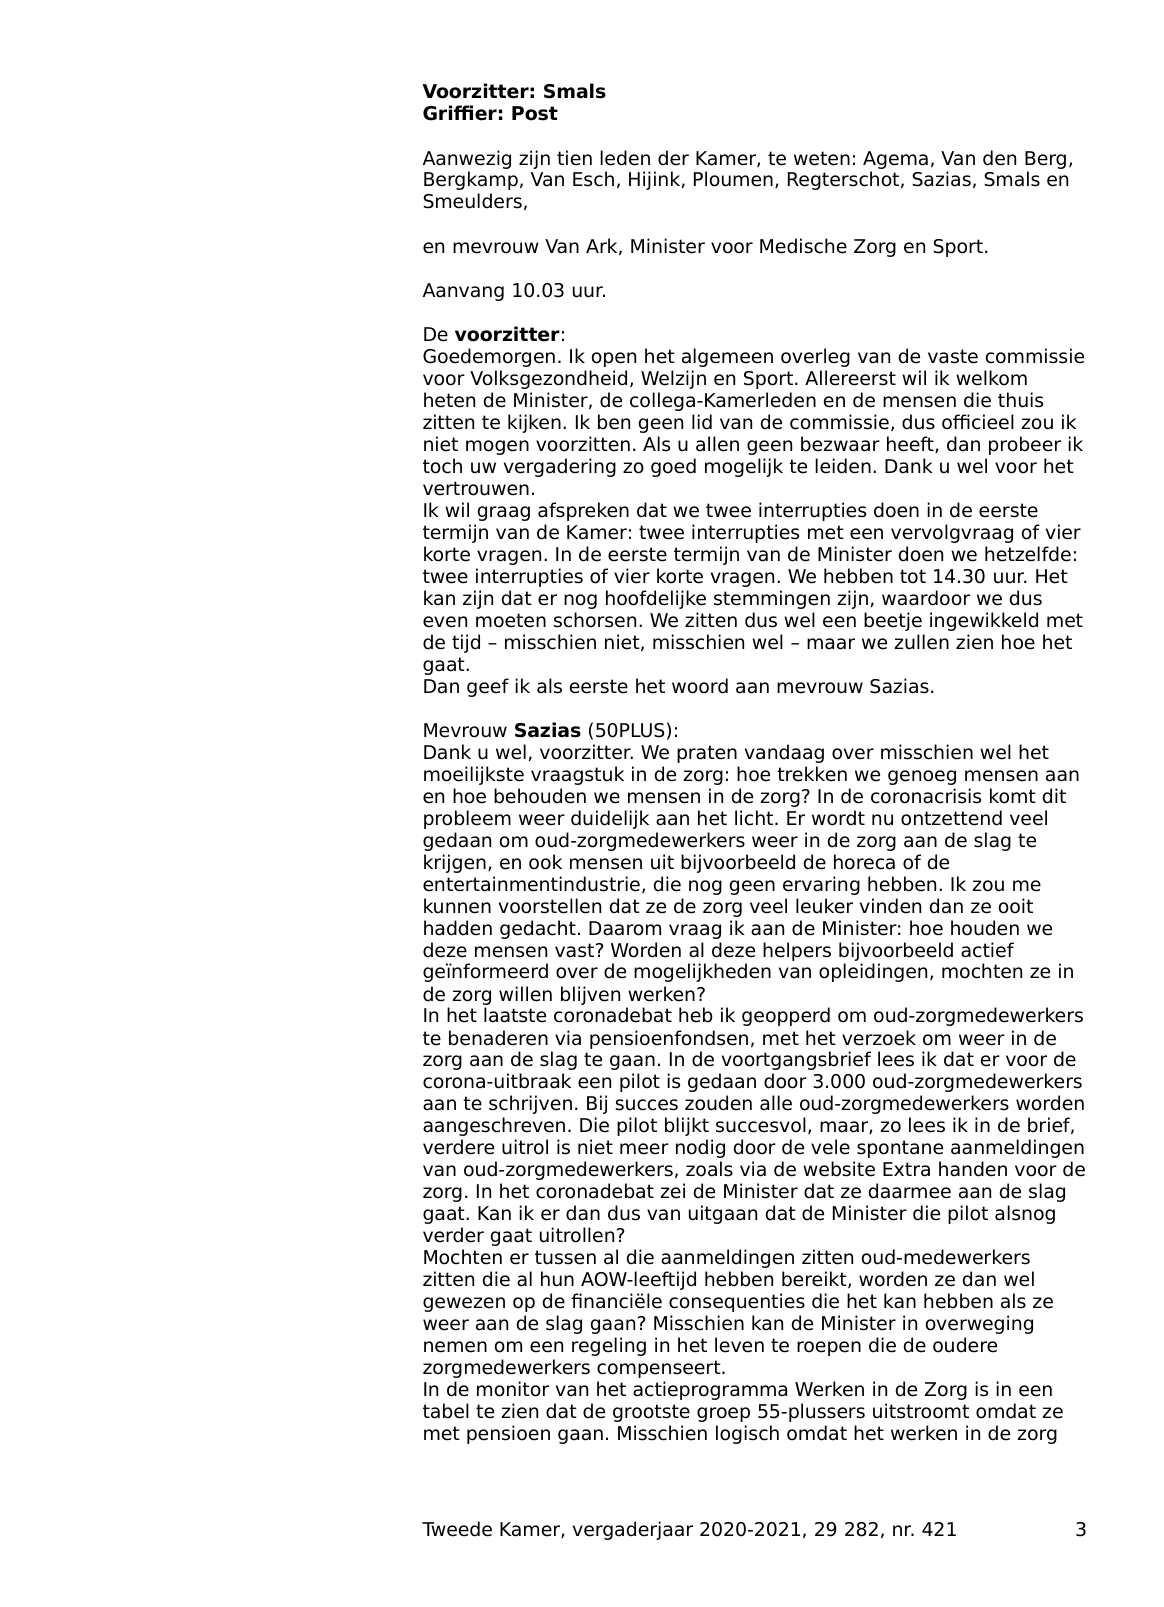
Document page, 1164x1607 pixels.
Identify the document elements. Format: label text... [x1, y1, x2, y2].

text en mevrouw Van Ark, Minister voor Medische Zorg en Sport. [422, 236, 1087, 257]
text Aanwezig zijn tien leden der Kamer, te weten: Agema, Van den Berg, Bergkamp, Van Esch, Hijink, Ploumen, Regterschot, Sazias, Smals en Smeulders, [422, 147, 1087, 213]
text Griffier: Post [422, 103, 1087, 125]
text Goedemorgen. Ik open het algemeen overleg van de vaste commissie voor Volksgezondheid, Welzijn en Sport. Allereerst wil ik welkom heten de Minister, de collega-Kamerleden en de mensen die thuis zitten te kijken. Ik ben geen lid van de commissie, dus officieel zou ik niet mogen voorzitten. Als u allen geen bezwaar heeft, dan probeer ik toch uw vergadering zo goed mogelijk te leiden. Dank u wel voor het vertrouwen. [422, 346, 1087, 500]
text In de monitor van het actieprogramma Werken in de Zorg is in een tabel te zien dat de grootste groep 55-plussers uitstroomt omdat ze met pensioen gaan. Misschien logisch omdat het werken in de zorg [422, 1379, 1087, 1445]
text Dank u wel, voorzitter. We praten vandaag over misschien wel het moeilijkste vraagstuk in de zorg: hoe trekken we genoeg mensen aan en hoe behouden we mensen in de zorg? In de coronacrisis komt dit probleem weer duidelijk aan het licht. Er wordt nu ontzettend veel gedaan om oud-zorgmedewerkers weer in de zorg aan de slag te krijgen, en ook mensen uit bijvoorbeeld de horeca of de entertainmentindustrie, die nog geen ervaring hebben. Ik zou me kunnen voorstellen dat ze de zorg veel leuker vinden dan ze ooit hadden gedacht. Daarom vraag ik aan de Minister: hoe houden we deze mensen vast? Worden al deze helpers bijvoorbeeld actief geïnformeerd over de mogelijkheden van opleidingen, mochten ze in de zorg willen blijven werken? [422, 742, 1087, 1005]
text Mochten er tussen al die aanmeldingen zitten oud-medewerkers zitten die al hun AOW-leeftijd hebben bereikt, worden ze dan wel gewezen op de financiële consequenties die het kan hebben als ze weer aan de slag gaan? Misschien kan de Minister in overweging nemen om een regeling in het leven te roepen die de oudere zorgmedewerkers compenseert. [422, 1247, 1087, 1379]
text Voorzitter: Smals [422, 81, 1087, 103]
text Mevrouw Sazias (50PLUS): [422, 720, 1087, 742]
text Ik wil graag afspreken dat we twee interrupties doen in de eerste termijn van de Kamer: twee interrupties met een vervolgvraag of vier korte vragen. In de eerste termijn van de Minister doen we hetzelfde: twee interrupties of vier korte vragen. We hebben tot 14.30 uur. Het kan zijn dat er nog hoofdelijke stemmingen zijn, waardoor we dus even moeten schorsen. We zitten dus wel een beetje ingewikkeld met de tijd – misschien niet, misschien wel – maar we zullen zien hoe het gaat. [422, 500, 1087, 676]
text In het laatste coronadebat heb ik geopperd om oud-zorgmedewerkers te benaderen via pensioenfondsen, met het verzoek om weer in de zorg aan de slag te gaan. In de voortgangsbrief lees ik dat er voor de corona-uitbraak een pilot is gedaan door 3.000 oud-zorgmedewerkers aan te schrijven. Bij succes zouden alle oud-zorgmedewerkers worden aangeschreven. Die pilot blijkt succesvol, maar, zo lees ik in de brief, verdere uitrol is niet meer nodig door de vele spontane aanmeldingen van oud-zorgmedewerkers, zoals via de website Extra handen voor de zorg. In het coronadebat zei de Minister dat ze daarmee aan de slag gaat. Kan ik er dan dus van uitgaan dat de Minister die pilot alsnog verder gaat uitrollen? [422, 1005, 1087, 1247]
text Aanvang 10.03 uur. [422, 280, 1087, 302]
text De voorzitter: [422, 324, 1087, 346]
text Dan geef ik als eerste het woord aan mevrouw Sazias. [422, 676, 1087, 697]
